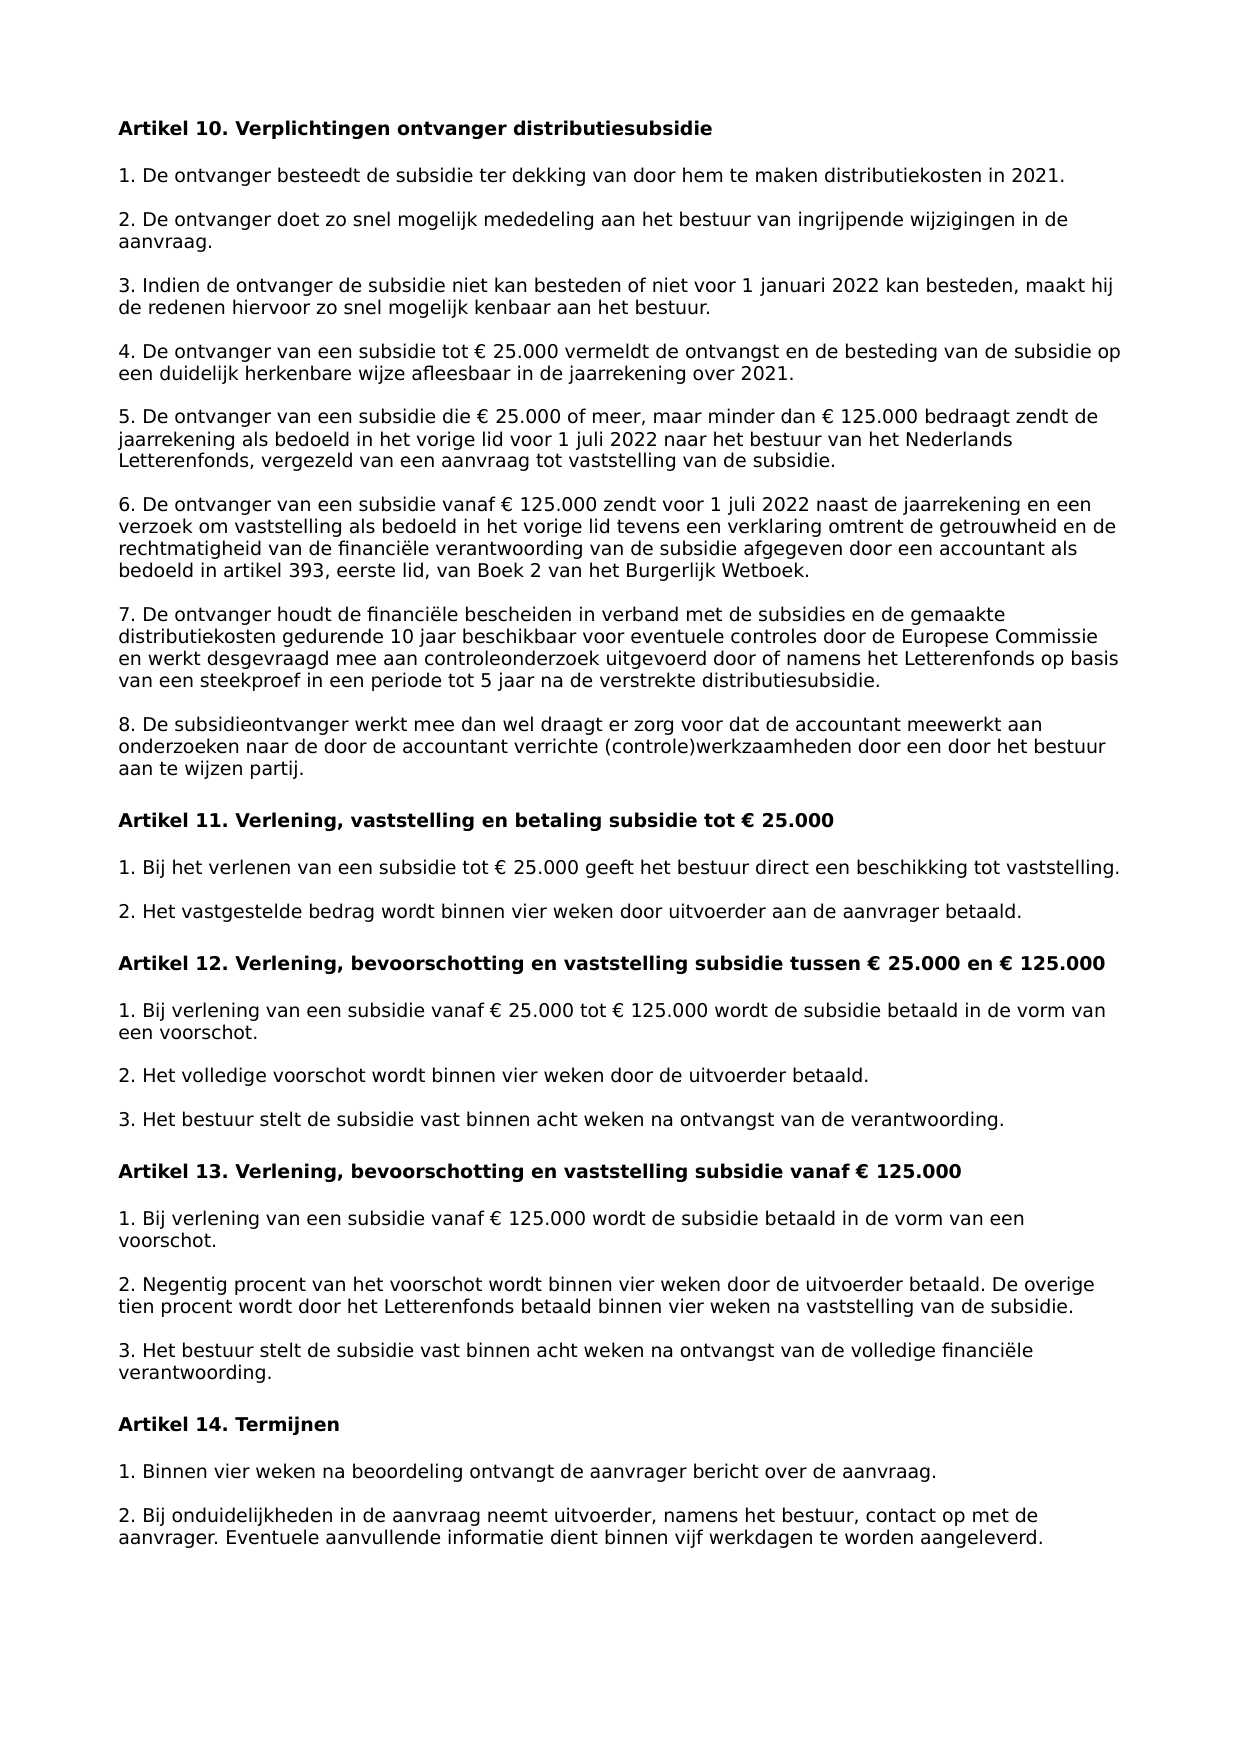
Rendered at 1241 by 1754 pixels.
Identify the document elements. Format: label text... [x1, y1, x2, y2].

subtitle Artikel 10. Verplichtingen ontvanger distributiesubsidie [118, 118, 1122, 140]
text 1. Binnen vier weken na beoordeling ontvangt de aanvrager bericht over de aanvraag. [118, 1461, 1122, 1483]
text 2. Het vastgestelde bedrag wordt binnen vier weken door uitvoerder aan de aanvrager betaald. [118, 901, 1122, 923]
subtitle Artikel 14. Termijnen [118, 1414, 1122, 1436]
text 1. Bij het verlenen van een subsidie tot € 25.000 geeft het bestuur direct een beschikking tot vaststelling. [118, 857, 1122, 879]
subtitle Artikel 11. Verlening, vaststelling en betaling subsidie tot € 25.000 [118, 810, 1122, 832]
text 3. Het bestuur stelt de subsidie vast binnen acht weken na ontvangst van de verantwoording. [118, 1109, 1122, 1131]
text 2. Negentig procent van het voorschot wordt binnen vier weken door de uitvoerder betaald. De overige tien procent wordt door het Letterenfonds betaald binnen vier weken na vaststelling van de subsidie. [118, 1274, 1122, 1318]
text 1. Bij verlening van een subsidie vanaf € 125.000 wordt de subsidie betaald in de vorm van een voorschot. [118, 1208, 1122, 1252]
text 5. De ontvanger van een subsidie die € 25.000 of meer, maar minder dan € 125.000 bedraagt zendt de jaarrekening als bedoeld in het vorige lid voor 1 juli 2022 naar het bestuur van het Nederlands Letterenfonds, vergezeld van een aanvraag tot vaststelling van de subsidie. [118, 406, 1122, 472]
text 2. De ontvanger doet zo snel mogelijk mededeling aan het bestuur van ingrijpende wijzigingen in de aanvraag. [118, 209, 1122, 253]
text 3. Het bestuur stelt de subsidie vast binnen acht weken na ontvangst van de volledige financiële verantwoording. [118, 1340, 1122, 1384]
text 3. Indien de ontvanger de subsidie niet kan besteden of niet voor 1 januari 2022 kan besteden, maakt hij de redenen hiervoor zo snel mogelijk kenbaar aan het bestuur. [118, 275, 1122, 319]
text 2. Het volledige voorschot wordt binnen vier weken door de uitvoerder betaald. [118, 1065, 1122, 1087]
text 7. De ontvanger houdt de financiële bescheiden in verband met de subsidies en de gemaakte distributiekosten gedurende 10 jaar beschikbaar voor eventuele controles door de Europese Commissie en werkt desgevraagd mee aan controleonderzoek uitgevoerd door of namens het Letterenfonds op basis van een steekproef in een periode tot 5 jaar na de verstrekte distributiesubsidie. [118, 604, 1122, 692]
subtitle Artikel 12. Verlening, bevoorschotting en vaststelling subsidie tussen € 25.000 en € 125.000 [118, 953, 1122, 974]
text 1. Bij verlening van een subsidie vanaf € 25.000 tot € 125.000 wordt de subsidie betaald in de vorm van een voorschot. [118, 999, 1122, 1043]
text 2. Bij onduidelijkheden in de aanvraag neemt uitvoerder, namens het bestuur, contact op met de aanvrager. Eventuele aanvullende informatie dient binnen vijf werkdagen te worden aangeleverd. [118, 1505, 1122, 1549]
text 4. De ontvanger van een subsidie tot € 25.000 vermeldt de ontvangst en de besteding van de subsidie op een duidelijk herkenbare wijze afleesbaar in de jaarrekening over 2021. [118, 341, 1122, 384]
text 6. De ontvanger van een subsidie vanaf € 125.000 zendt voor 1 juli 2022 naast de jaarrekening en een verzoek om vaststelling als bedoeld in het vorige lid tevens een verklaring omtrent de getrouwheid en de rechtmatigheid van de financiële verantwoording van de subsidie afgegeven door een accountant als bedoeld in artikel 393, eerste lid, van Boek 2 van het Burgerlijk Wetboek. [118, 494, 1122, 582]
text 1. De ontvanger besteedt de subsidie ter dekking van door hem te maken distributiekosten in 2021. [118, 165, 1122, 187]
text 8. De subsidieontvanger werkt mee dan wel draagt er zorg voor dat de accountant meewerkt aan onderzoeken naar de door de accountant verrichte (controle)werkzaamheden door een door het bestuur aan te wijzen partij. [118, 714, 1122, 780]
subtitle Artikel 13. Verlening, bevoorschotting en vaststelling subsidie vanaf € 125.000 [118, 1161, 1122, 1183]
